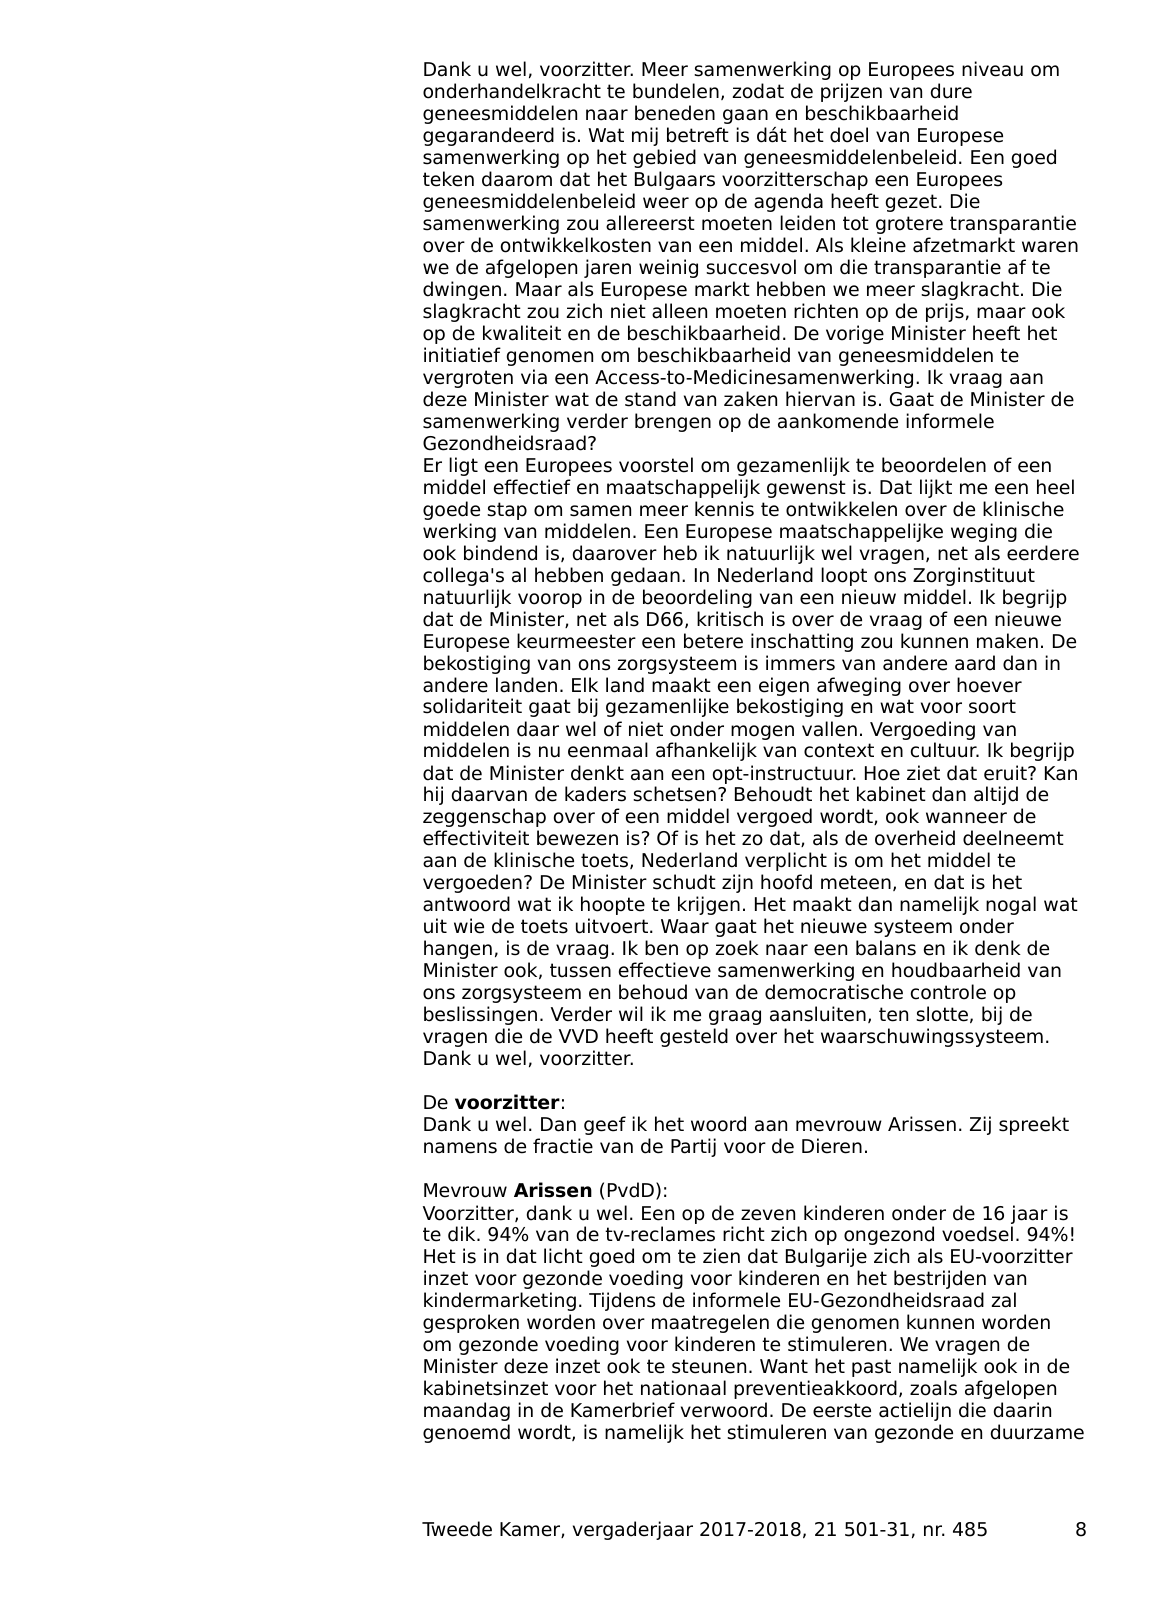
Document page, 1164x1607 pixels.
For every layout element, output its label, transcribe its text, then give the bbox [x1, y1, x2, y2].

text Dank u wel. Dan geef ik het woord aan mevrouw Arissen. Zij spreekt namens de fractie van de Partij voor de Dieren. [422, 1114, 1087, 1158]
text Mevrouw Arissen (PvdD): [422, 1180, 1087, 1202]
text Dank u wel, voorzitter. Meer samenwerking op Europees niveau om onderhandelkracht te bundelen, zodat de prijzen van dure geneesmiddelen naar beneden gaan en beschikbaarheid gegarandeerd is. Wat mij betreft is dát het doel van Europese samenwerking op het gebied van geneesmiddelenbeleid. Een goed teken daarom dat het Bulgaars voorzitterschap een Europees geneesmiddelenbeleid weer op de agenda heeft gezet. Die samenwerking zou allereerst moeten leiden tot grotere transparantie over de ontwikkelkosten van een middel. Als kleine afzetmarkt waren we de afgelopen jaren weinig succesvol om die transparantie af te dwingen. Maar als Europese markt hebben we meer slagkracht. Die slagkracht zou zich niet alleen moeten richten op de prijs, maar ook op de kwaliteit en de beschikbaarheid. De vorige Minister heeft het initiatief genomen om beschikbaarheid van geneesmiddelen te vergroten via een Access-to-Medicinesamenwerking. Ik vraag aan deze Minister wat de stand van zaken hiervan is. Gaat de Minister de samenwerking verder brengen op de aankomende informele Gezondheidsraad? [422, 59, 1087, 455]
text Voorzitter, dank u wel. Een op de zeven kinderen onder de 16 jaar is te dik. 94% van de tv-reclames richt zich op ongezond voedsel. 94%! Het is in dat licht goed om te zien dat Bulgarije zich als EU-voorzitter inzet voor gezonde voeding voor kinderen en het bestrijden van kindermarketing. Tijdens de informele EU-Gezondheidsraad zal gesproken worden over maatregelen die genomen kunnen worden om gezonde voeding voor kinderen te stimuleren. We vragen de Minister deze inzet ook te steunen. Want het past namelijk ook in de kabinetsinzet voor het nationaal preventieakkoord, zoals afgelopen maandag in de Kamerbrief verwoord. De eerste actielijn die daarin genoemd wordt, is namelijk het stimuleren van gezonde en duurzame [422, 1202, 1087, 1444]
text Er ligt een Europees voorstel om gezamenlijk te beoordelen of een middel effectief en maatschappelijk gewenst is. Dat lijkt me een heel goede stap om samen meer kennis te ontwikkelen over de klinische werking van middelen. Een Europese maatschappelijke weging die ook bindend is, daarover heb ik natuurlijk wel vragen, net als eerdere collega's al hebben gedaan. In Nederland loopt ons Zorginstituut natuurlijk voorop in de beoordeling van een nieuw middel. Ik begrijp dat de Minister, net als D66, kritisch is over de vraag of een nieuwe Europese keurmeester een betere inschatting zou kunnen maken. De bekostiging van ons zorgsysteem is immers van andere aard dan in andere landen. Elk land maakt een eigen afweging over hoever solidariteit gaat bij gezamenlijke bekostiging en wat voor soort middelen daar wel of niet onder mogen vallen. Vergoeding van middelen is nu eenmaal afhankelijk van context en cultuur. Ik begrijp dat de Minister denkt aan een opt-instructuur. Hoe ziet dat eruit? Kan hij daarvan de kaders schetsen? Behoudt het kabinet dan altijd de zeggenschap over of een middel vergoed wordt, ook wanneer de effectiviteit bewezen is? Of is het zo dat, als de overheid deelneemt aan de klinische toets, Nederland verplicht is om het middel te vergoeden? De Minister schudt zijn hoofd meteen, en dat is het antwoord wat ik hoopte te krijgen. Het maakt dan namelijk nogal wat uit wie de toets uitvoert. Waar gaat het nieuwe systeem onder hangen, is de vraag. Ik ben op zoek naar een balans en ik denk de Minister ook, tussen effectieve samenwerking en houdbaarheid van ons zorgsysteem en behoud van de democratische controle op beslissingen. Verder wil ik me graag aansluiten, ten slotte, bij de vragen die de VVD heeft gesteld over het waarschuwingssysteem. Dank u wel, voorzitter. [422, 455, 1087, 1070]
text De voorzitter: [422, 1092, 1087, 1114]
